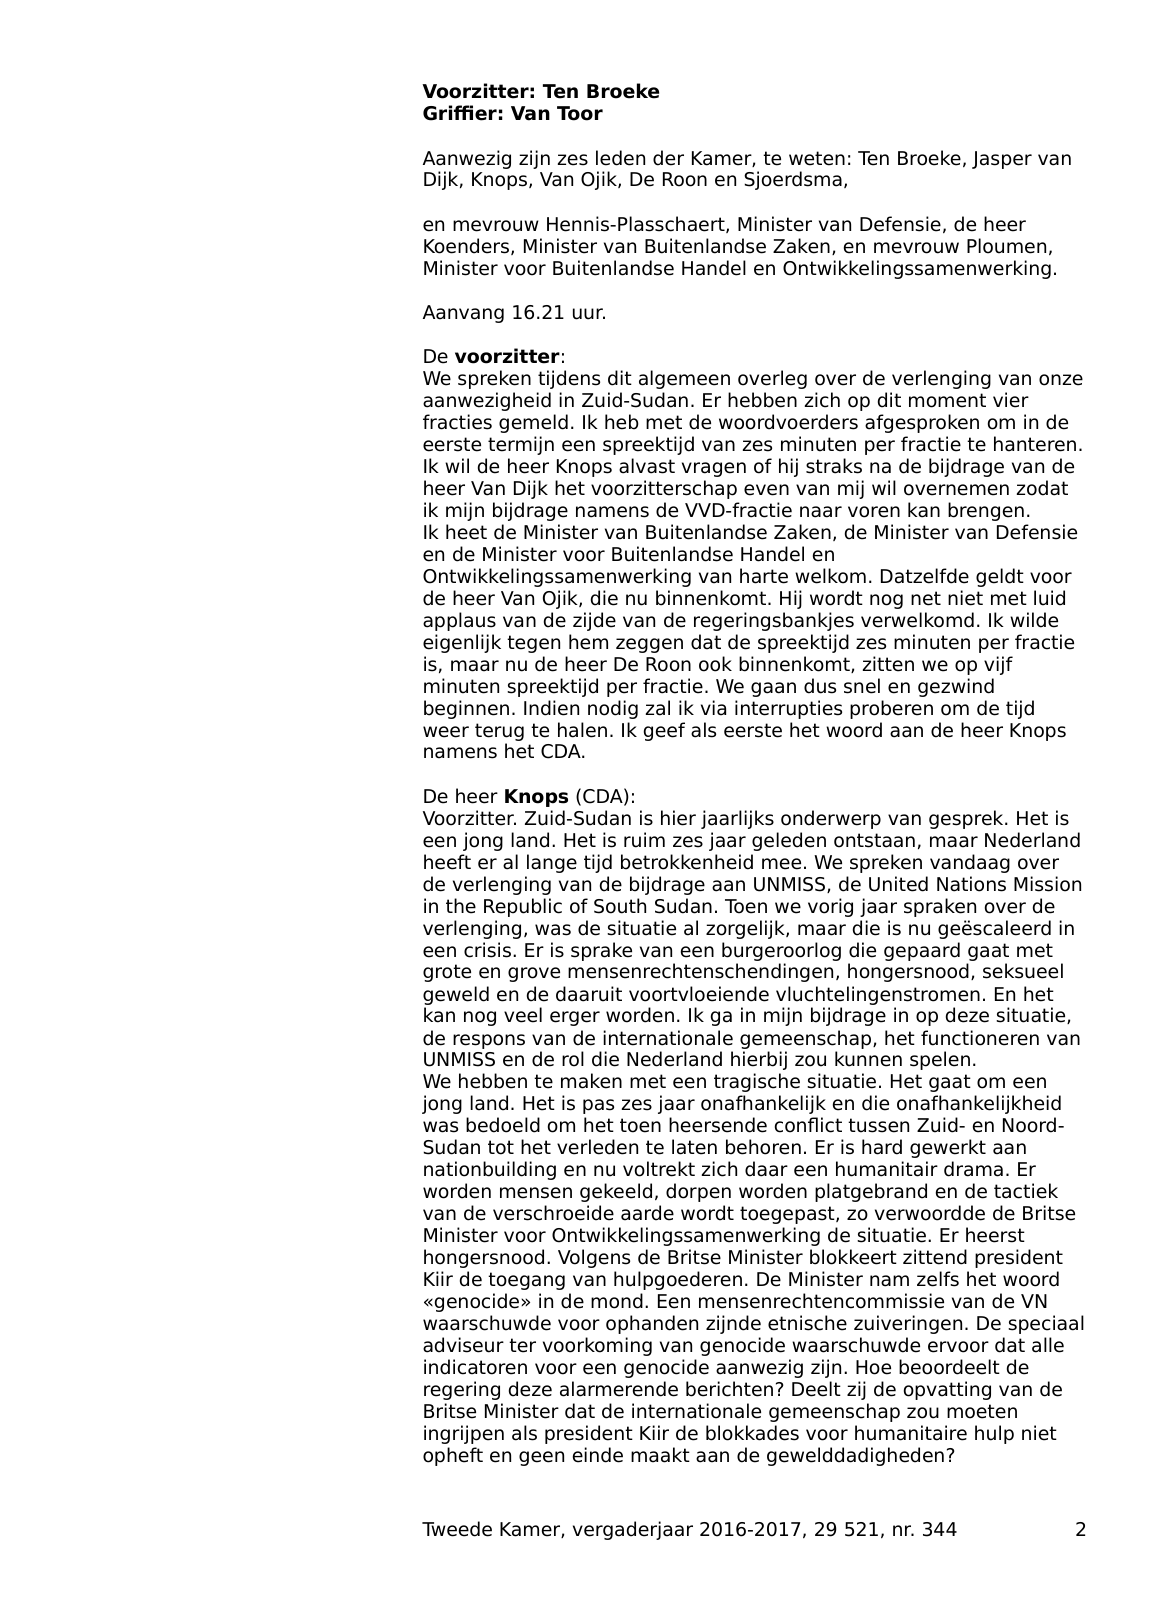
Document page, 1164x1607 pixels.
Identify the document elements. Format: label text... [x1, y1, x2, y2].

text We spreken tijdens dit algemeen overleg over de verlenging van onze aanwezigheid in Zuid-Sudan. Er hebben zich op dit moment vier fracties gemeld. Ik heb met de woordvoerders afgesproken om in de eerste termijn een spreektijd van zes minuten per fractie te hanteren. Ik wil de heer Knops alvast vragen of hij straks na de bijdrage van de heer Van Dijk het voorzitterschap even van mij wil overnemen zodat ik mijn bijdrage namens de VVD-fractie naar voren kan brengen. [422, 368, 1087, 522]
text De voorzitter: [422, 346, 1087, 368]
text Ik heet de Minister van Buitenlandse Zaken, de Minister van Defensie en de Minister voor Buitenlandse Handel en Ontwikkelingssamenwerking van harte welkom. Datzelfde geldt voor de heer Van Ojik, die nu binnenkomt. Hij wordt nog net niet met luid applaus van de zijde van de regeringsbankjes verwelkomd. Ik wilde eigenlijk tegen hem zeggen dat de spreektijd zes minuten per fractie is, maar nu de heer De Roon ook binnenkomt, zitten we op vijf minuten spreektijd per fractie. We gaan dus snel en gezwind beginnen. Indien nodig zal ik via interrupties proberen om de tijd weer terug te halen. Ik geef als eerste het woord aan de heer Knops namens het CDA. [422, 522, 1087, 763]
text Griffier: Van Toor [422, 103, 1087, 125]
text We hebben te maken met een tragische situatie. Het gaat om een jong land. Het is pas zes jaar onafhankelijk en die onafhankelijkheid was bedoeld om het toen heersende conflict tussen Zuid- en Noord-Sudan tot het verleden te laten behoren. Er is hard gewerkt aan nationbuilding en nu voltrekt zich daar een humanitair drama. Er worden mensen gekeeld, dorpen worden platgebrand en de tactiek van de verschroeide aarde wordt toegepast, zo verwoordde de Britse Minister voor Ontwikkelingssamenwerking de situatie. Er heerst hongersnood. Volgens de Britse Minister blokkeert zittend president Kiir de toegang van hulpgoederen. De Minister nam zelfs het woord «genocide» in de mond. Een mensenrechtencommissie van de VN waarschuwde voor ophanden zijnde etnische zuiveringen. De speciaal adviseur ter voorkoming van genocide waarschuwde ervoor dat alle indicatoren voor een genocide aanwezig zijn. Hoe beoordeelt de regering deze alarmerende berichten? Deelt zij de opvatting van de Britse Minister dat de internationale gemeenschap zou moeten ingrijpen als president Kiir de blokkades voor humanitaire hulp niet opheft en geen einde maakt aan de gewelddadigheden? [422, 1071, 1087, 1467]
text Aanwezig zijn zes leden der Kamer, te weten: Ten Broeke, Jasper van Dijk, Knops, Van Ojik, De Roon en Sjoerdsma, [422, 147, 1087, 191]
text en mevrouw Hennis-Plasschaert, Minister van Defensie, de heer Koenders, Minister van Buitenlandse Zaken, en mevrouw Ploumen, Minister voor Buitenlandse Handel en Ontwikkelingssamenwerking. [422, 213, 1087, 279]
text De heer Knops (CDA): [422, 786, 1087, 808]
text Voorzitter. Zuid-Sudan is hier jaarlijks onderwerp van gesprek. Het is een jong land. Het is ruim zes jaar geleden ontstaan, maar Nederland heeft er al lange tijd betrokkenheid mee. We spreken vandaag over de verlenging van de bijdrage aan UNMISS, de United Nations Mission in the Republic of South Sudan. Toen we vorig jaar spraken over de verlenging, was de situatie al zorgelijk, maar die is nu geëscaleerd in een crisis. Er is sprake van een burgeroorlog die gepaard gaat met grote en grove mensenrechtenschendingen, hongersnood, seksueel geweld en de daaruit voortvloeiende vluchtelingenstromen. En het kan nog veel erger worden. Ik ga in mijn bijdrage in op deze situatie, de respons van de internationale gemeenschap, het functioneren van UNMISS en de rol die Nederland hierbij zou kunnen spelen. [422, 808, 1087, 1071]
text Voorzitter: Ten Broeke [422, 81, 1087, 103]
text Aanvang 16.21 uur. [422, 302, 1087, 324]
